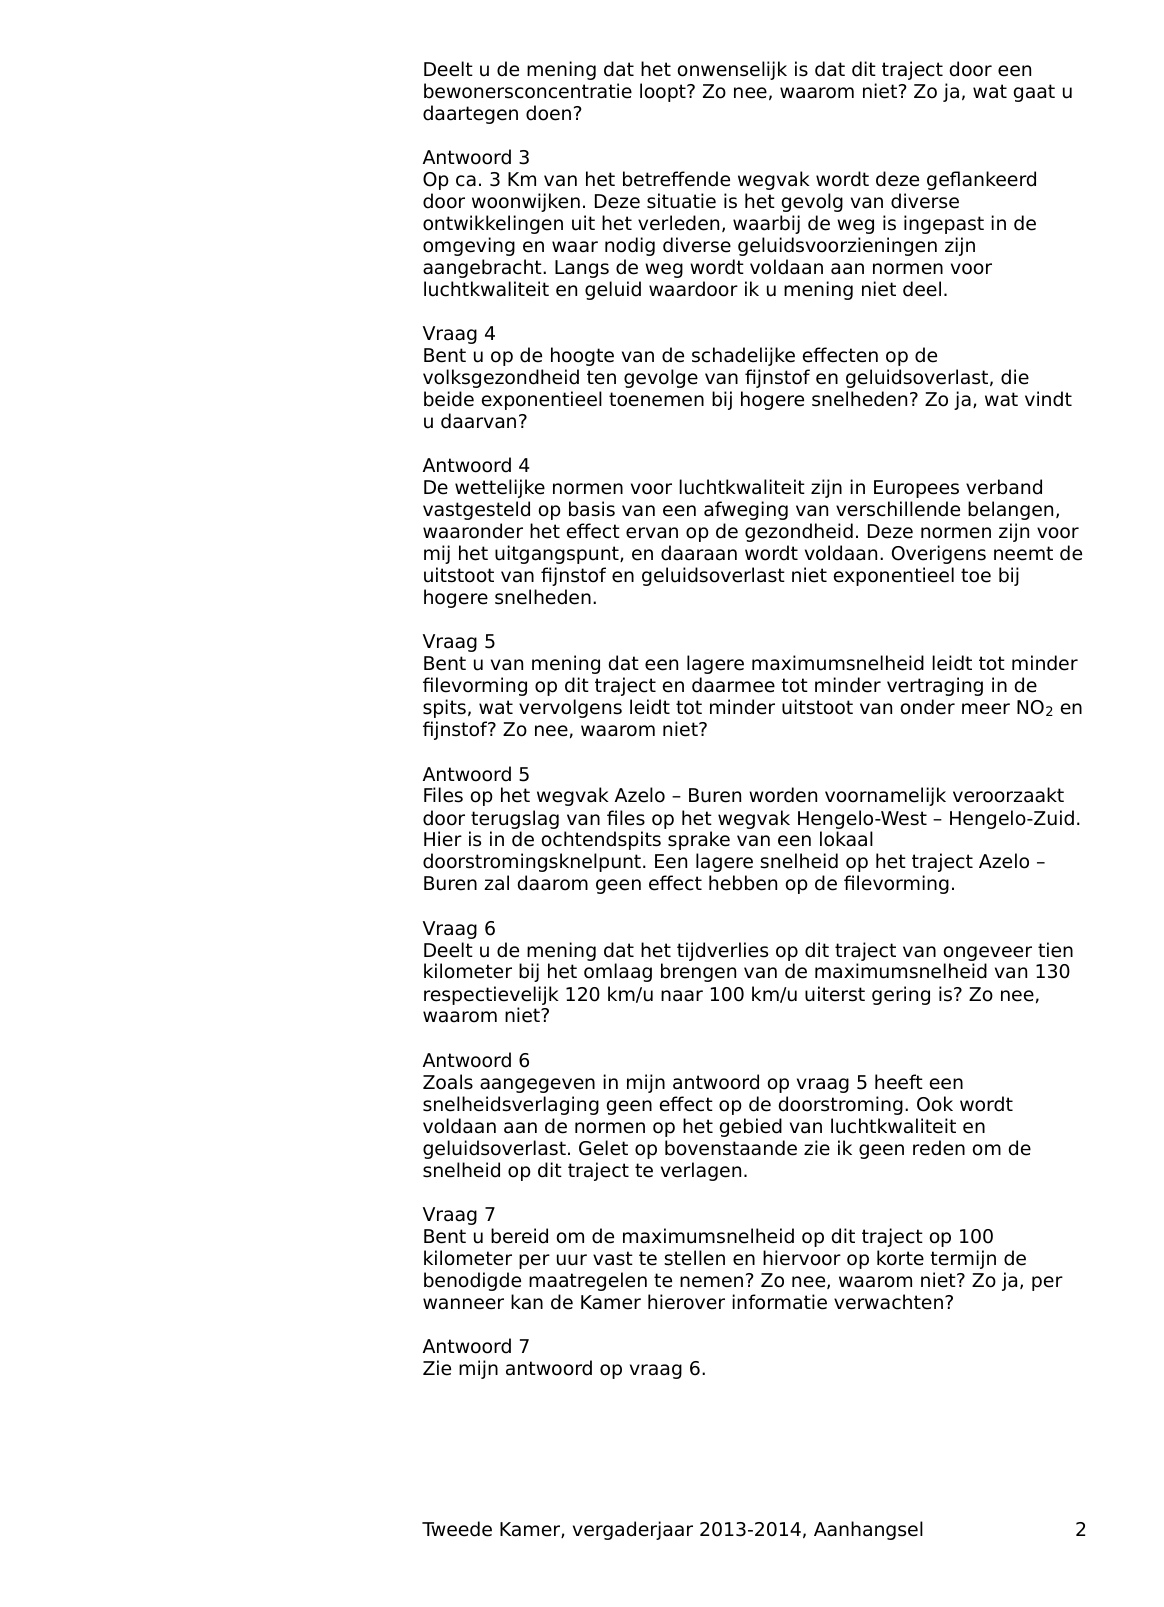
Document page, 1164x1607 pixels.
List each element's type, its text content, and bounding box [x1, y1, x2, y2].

text Vraag 5 [422, 631, 1087, 653]
text Vraag 4 [422, 323, 1087, 345]
text Bent u van mening dat een lagere maximumsnelheid leidt tot minder filevorming op dit traject en daarmee tot minder vertraging in de spits, wat vervolgens leidt tot minder uitstoot van onder meer NO2 en fijnstof? Zo nee, waarom niet? [422, 653, 1087, 741]
text Antwoord 7 [422, 1336, 1087, 1358]
text Vraag 6 [422, 917, 1087, 939]
text Vraag 7 [422, 1204, 1087, 1226]
text De wettelijke normen voor luchtkwaliteit zijn in Europees verband vastgesteld op basis van een afweging van verschillende belangen, waaronder het effect ervan op de gezondheid. Deze normen zijn voor mij het uitgangspunt, en daaraan wordt voldaan. Overigens neemt de uitstoot van fijnstof en geluidsoverlast niet exponentieel toe bij hogere snelheden. [422, 477, 1087, 609]
text Files op het wegvak Azelo – Buren worden voornamelijk veroorzaakt door terugslag van files op het wegvak Hengelo-West – Hengelo-Zuid. Hier is in de ochtendspits sprake van een lokaal doorstromingsknelpunt. Een lagere snelheid op het traject Azelo – Buren zal daarom geen effect hebben op de filevorming. [422, 785, 1087, 895]
text Deelt u de mening dat het tijdverlies op dit traject van ongeveer tien kilometer bij het omlaag brengen van de maximumsnelheid van 130 respectievelijk 120 km/u naar 100 km/u uiterst gering is? Zo nee, waarom niet? [422, 939, 1087, 1027]
text Antwoord 4 [422, 455, 1087, 477]
text Antwoord 5 [422, 763, 1087, 785]
text Bent u op de hoogte van de schadelijke effecten op de volksgezondheid ten gevolge van fijnstof en geluidsoverlast, die beide exponentieel toenemen bij hogere snelheden? Zo ja, wat vindt u daarvan? [422, 345, 1087, 433]
text Deelt u de mening dat het onwenselijk is dat dit traject door een bewonersconcentratie loopt? Zo nee, waarom niet? Zo ja, wat gaat u daartegen doen? [422, 59, 1087, 125]
text Antwoord 3 [422, 147, 1087, 169]
text Antwoord 6 [422, 1049, 1087, 1072]
text Op ca. 3 Km van het betreffende wegvak wordt deze geflankeerd door woonwijken. Deze situatie is het gevolg van diverse ontwikkelingen uit het verleden, waarbij de weg is ingepast in de omgeving en waar nodig diverse geluidsvoorzieningen zijn aangebracht. Langs de weg wordt voldaan aan normen voor luchtkwaliteit en geluid waardoor ik u mening niet deel. [422, 169, 1087, 301]
text Bent u bereid om de maximumsnelheid op dit traject op 100 kilometer per uur vast te stellen en hiervoor op korte termijn de benodigde maatregelen te nemen? Zo nee, waarom niet? Zo ja, per wanneer kan de Kamer hierover informatie verwachten? [422, 1226, 1087, 1313]
text Zie mijn antwoord op vraag 6. [422, 1358, 1087, 1380]
text Zoals aangegeven in mijn antwoord op vraag 5 heeft een snelheidsverlaging geen effect op de doorstroming. Ook wordt voldaan aan de normen op het gebied van luchtkwaliteit en geluidsoverlast. Gelet op bovenstaande zie ik geen reden om de snelheid op dit traject te verlagen. [422, 1072, 1087, 1181]
